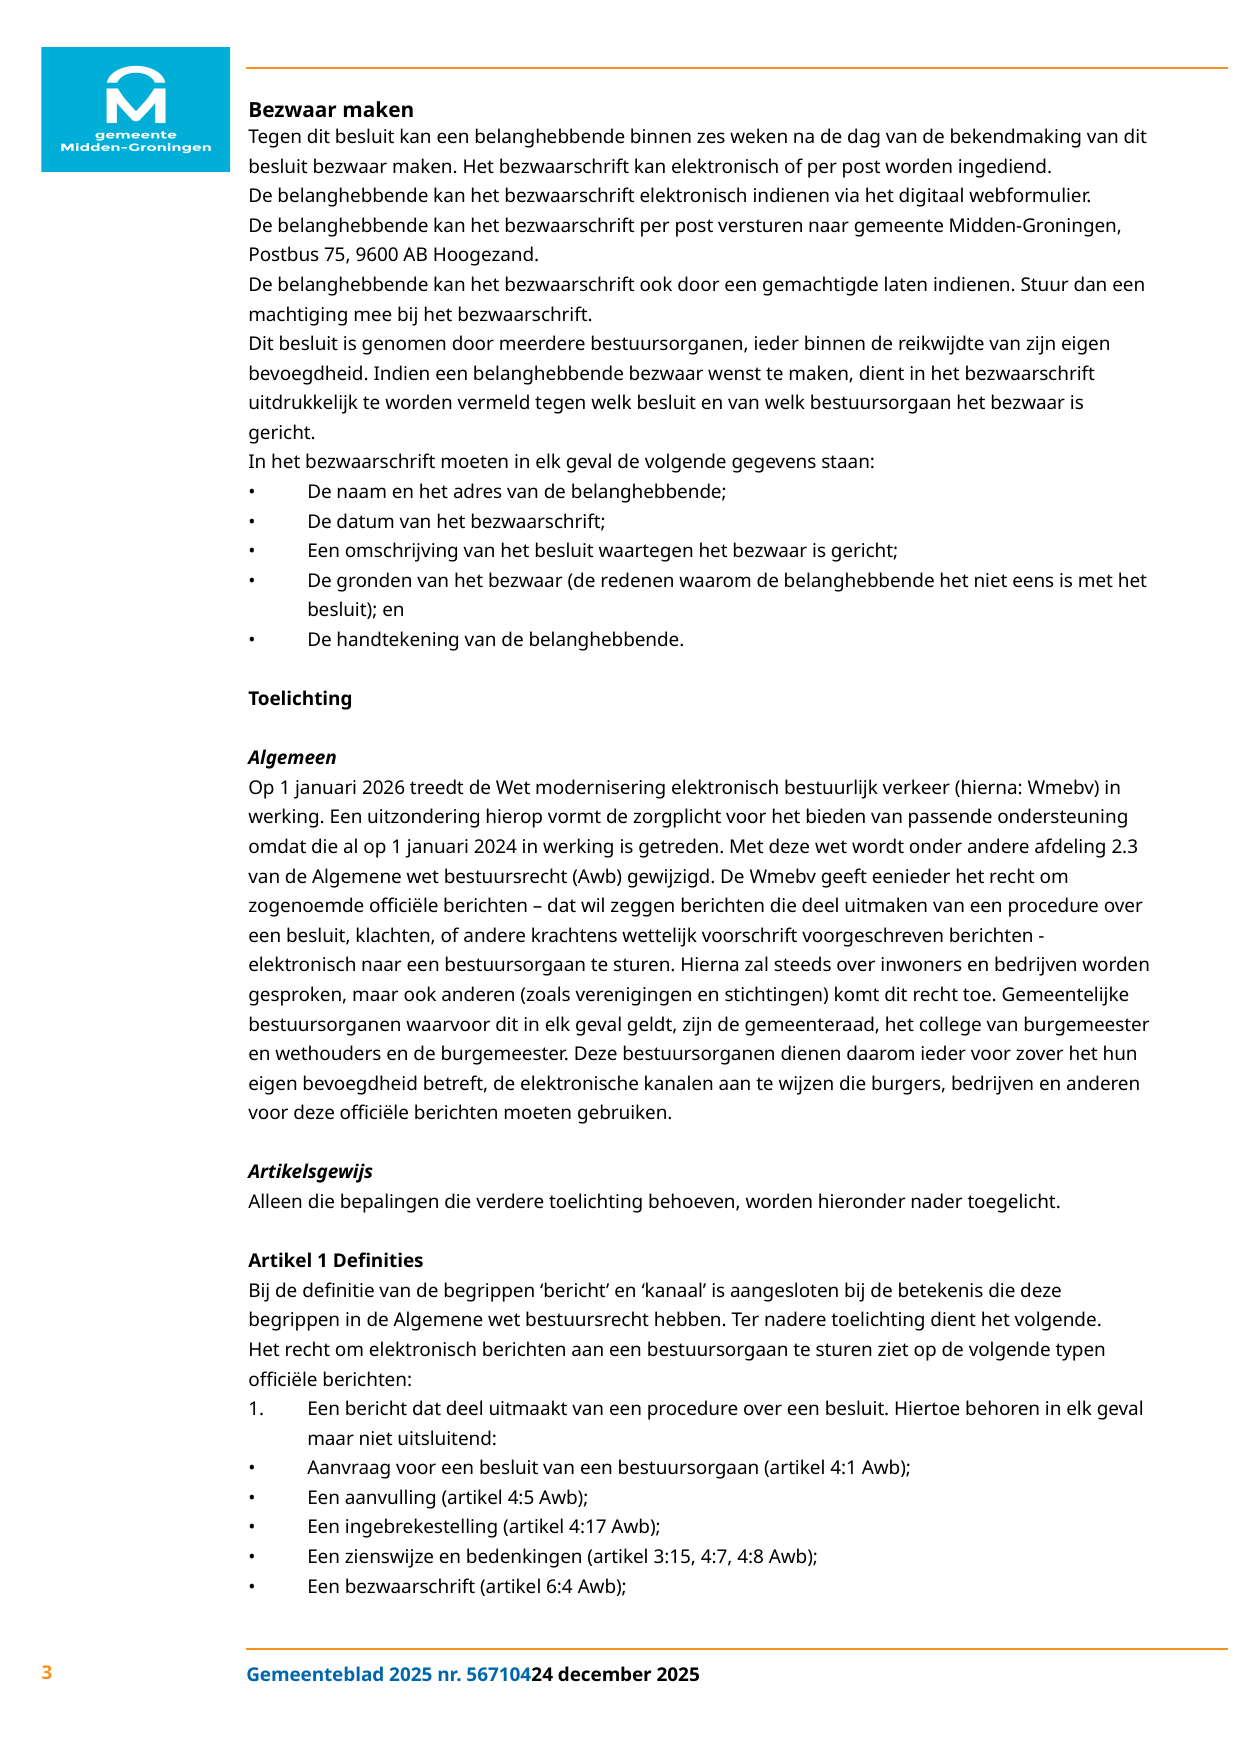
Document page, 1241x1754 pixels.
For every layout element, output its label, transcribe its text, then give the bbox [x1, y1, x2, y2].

picture [184, 146, 190, 153]
list Een omschrijving van het besluit waartegen het bezwaar is gericht; [248, 537, 1152, 563]
text Bezwaar maken [248, 95, 1152, 123]
list Een bezwaarschrift (artikel 6:4 Awb); [248, 1573, 1152, 1599]
text De belanghebbende kan het bezwaarschrift elektronisch indienen via het digitaal webformulier. [248, 182, 1152, 208]
text Artikel 1 Definities [248, 1247, 1152, 1273]
picture [108, 66, 164, 82]
text In het bezwaarschrift moeten in elk geval de volgende gegevens staan: [248, 449, 1152, 474]
list Een ingebrekestelling (artikel 4:17 Awb); [248, 1514, 1152, 1539]
text Artikelsgewijs [248, 1159, 1152, 1184]
text Algemeen [248, 744, 1152, 770]
list De naam en het adres van de belanghebbende; [248, 478, 1152, 504]
text De belanghebbende kan het bezwaarschrift per post versturen naar gemeente Midden-Groningen, Postbus 75, 9600 AB Hoogezand. [248, 212, 1152, 267]
list De handtekening van de belanghebbende. [248, 626, 1152, 652]
text Op 1 januari 2026 treedt de Wet modernisering elektronisch bestuurlijk verkeer (hierna: Wmebv) in werking. Een uitzondering hierop vormt de zorgplicht voor het bieden van passende ondersteuning omdat die al op 1 januari 2024 in werking is getreden. Met deze wet wordt onder andere afdeling 2.3 van de Algemene wet bestuursrecht (Awb) gewijzigd. De Wmebv geeft eenieder het recht om zogenoemde officiële berichten – dat wil zeggen berichten die deel uitmaken van een procedure over een besluit, klachten, of andere krachtens wettelijk voorschrift voorgeschreven berichten - elektronisch naar een bestuursorgaan te sturen. Hierna zal steeds over inwoners en bedrijven worden gesproken, maar ook anderen (zoals verenigingen en stichtingen) komt dit recht toe. Gemeentelijke bestuursorganen waarvoor dit in elk geval geldt, zijn de gemeenteraad, het college van burgemeester en wethouders en de burgemeester. Deze bestuursorganen dienen daarom ieder voor zover het hun eigen bevoegdheid betreft, de elektronische kanalen aan te wijzen die burgers, bedrijven en anderen voor deze officiële berichten moeten gebruiken. [248, 774, 1152, 1125]
list Een aanvulling (artikel 4:5 Awb); [248, 1484, 1152, 1510]
text Tegen dit besluit kan een belanghebbende binnen zes weken na de dag van de bekendmaking van dit besluit bezwaar maken. Het bezwaarschrift kan elektronisch of per post worden ingediend. [248, 123, 1152, 179]
text Alleen die bepalingen die verdere toelichting behoeven, worden hieronder nader toegelicht. [248, 1188, 1152, 1214]
text Dit besluit is genomen door meerdere bestuursorganen, ieder binnen de reikwijdte van zijn eigen bevoegdheid. Indien een belanghebbende bezwaar wenst te maken, dient in het bezwaarschrift uitdrukkelijk te worden vermeld tegen welk besluit en van welk bestuursorgaan het bezwaar is gericht. [248, 330, 1152, 445]
text Het recht om elektronisch berichten aan een bestuursorgaan te sturen ziet op de volgende typen officiële berichten: [248, 1336, 1152, 1392]
text Bij de definitie van de begrippen ‘bericht’ en ‘kanaal’ is aangesloten bij de betekenis die deze begrippen in de Algemene wet bestuursrecht hebben. Ter nadere toelichting dient het volgende. [248, 1277, 1152, 1332]
picture [107, 89, 165, 122]
list Aanvraag voor een besluit van een bestuursorgaan (artikel 4:1 Awb); [248, 1454, 1152, 1480]
list De gronden van het bezwaar (de redenen waarom de belanghebbende het niet eens is met het besluit); en [248, 567, 1152, 622]
text Toelichting [248, 685, 1152, 711]
text De belanghebbende kan het bezwaarschrift ook door een gemachtigde laten indienen. Stuur dan een machtiging mee bij het bezwaarschrift. [248, 271, 1152, 327]
list Een bericht dat deel uitmaakt van een procedure over een besluit. Hiertoe behoren in elk geval maar niet uitsluitend: [248, 1395, 1152, 1451]
list Een zienswijze en bedenkingen (artikel 3:15, 4:7, 4:8 Awb); [248, 1543, 1152, 1569]
list De datum van het bezwaarschrift; [248, 508, 1152, 534]
